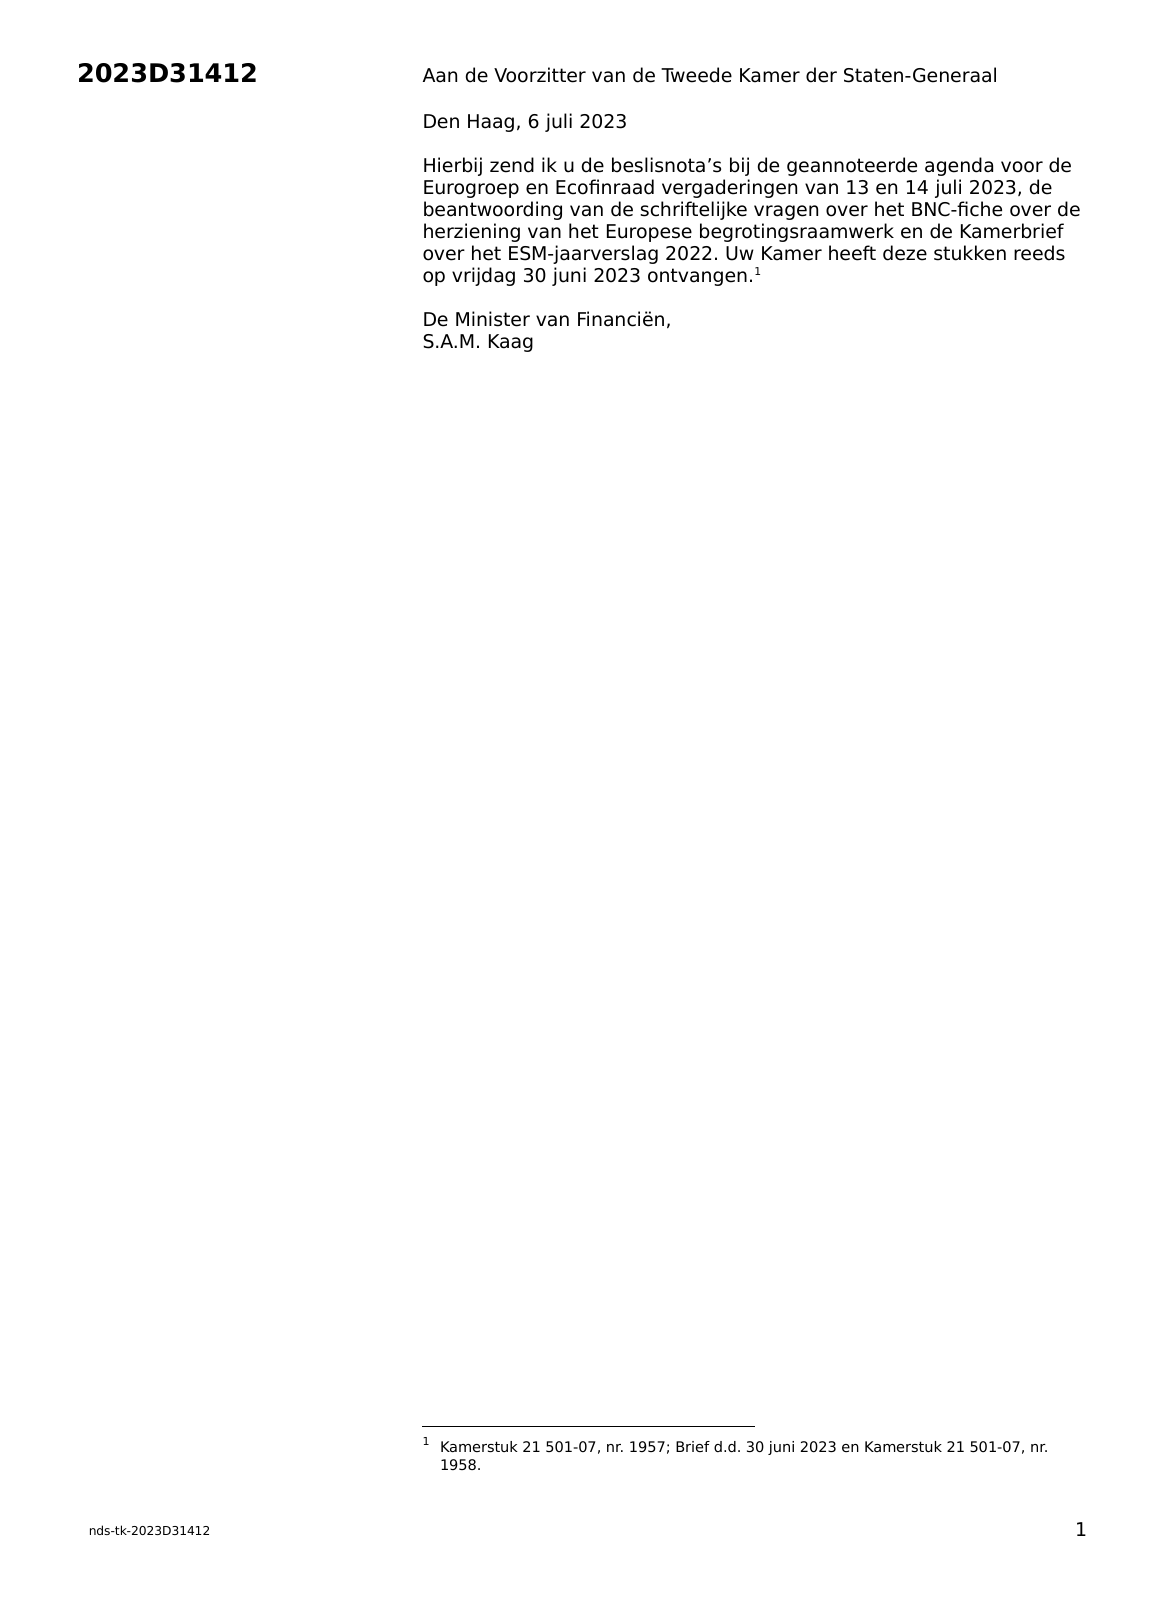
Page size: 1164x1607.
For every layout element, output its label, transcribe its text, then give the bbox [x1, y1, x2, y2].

text Hierbij zend ik u de beslisnota’s bij de geannoteerde agenda voor de Eurogroep en Ecofinraad vergaderingen van 13 en 14 juli 2023, de beantwoording van de schriftelijke vragen over het BNC-fiche over de herziening van het Europese begrotingsraamwerk en de Kamerbrief over het ESM-jaarverslag 2022. Uw Kamer heeft deze stukken reeds op vrijdag 30 juni 2023 ontvangen. [422, 155, 1087, 287]
text nds-tk-2023D31412 [88, 1524, 323, 1538]
text De Minister van Financiën, [422, 309, 1087, 331]
text Den Haag, 6 juli 2023 [422, 111, 1087, 133]
text 2023D31412 Aan de Voorzitter van de Tweede Kamer der Staten-Generaal [77, 59, 1087, 89]
text S.A.M. Kaag [422, 331, 1087, 353]
text Kamerstuk 21 501-07, nr. 1957; Brief d.d. 30 juni 2023 en Kamerstuk 21 501-07, nr. 1958. [422, 1435, 1087, 1474]
